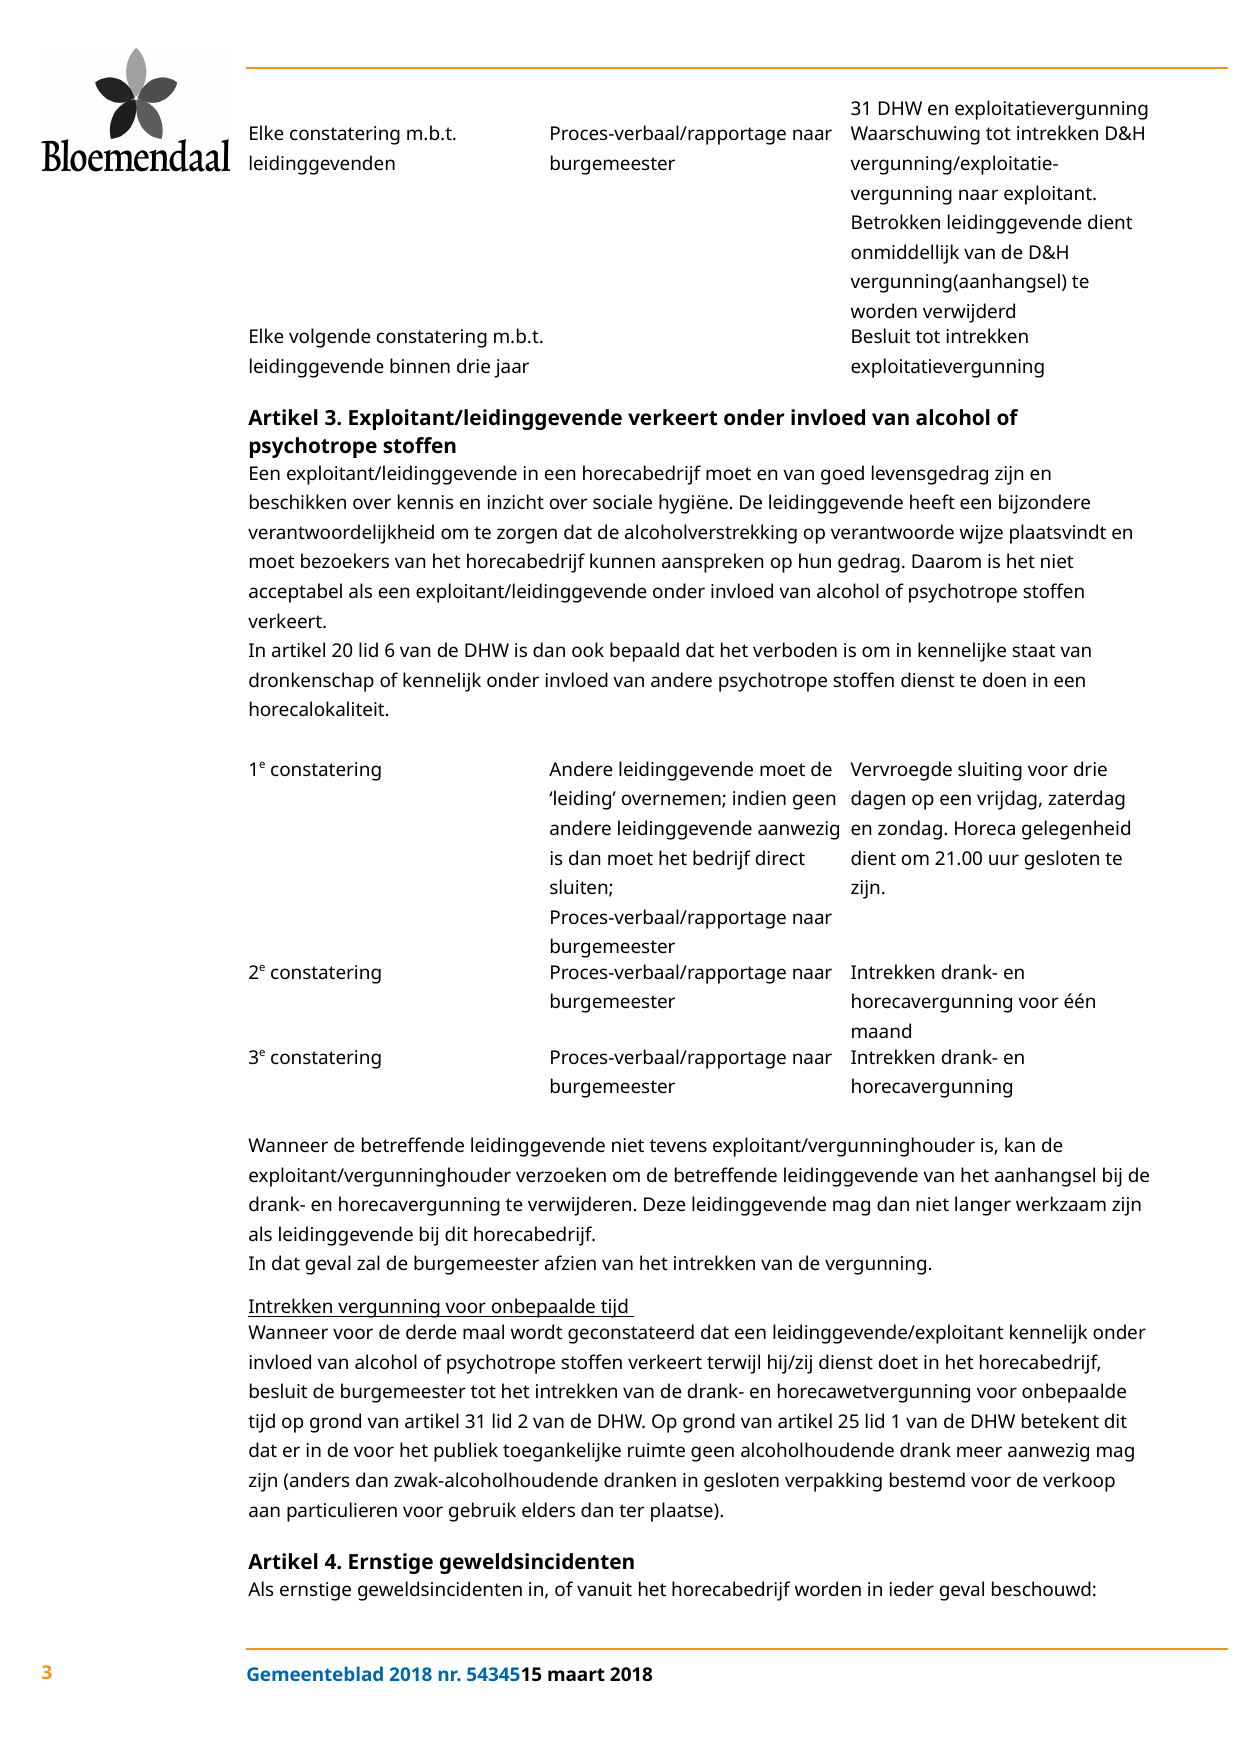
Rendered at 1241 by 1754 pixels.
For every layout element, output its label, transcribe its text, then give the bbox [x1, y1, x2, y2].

table_cell Besluit tot intrekken exploitatievergunning [850, 324, 1152, 379]
table_cell Intrekken drank- en horecavergunning voor één maand [850, 959, 1152, 1044]
text Wanneer voor de derde maal wordt geconstateerd dat een leidinggevende/exploitant kennelijk onder invloed van alcohol of psychotrope stoffen verkeert terwijl hij/zij dienst doet in het horecabedrijf, besluit de burgemeester tot het intrekken van de drank- en horecawetvergunning voor onbepaalde tijd op grond van artikel 31 lid 2 van de DHW. Op grond van artikel 25 lid 1 van de DHW betekent dit dat er in de voor het publiek toegankelijke ruimte geen alcoholhoudende drank meer aanwezig mag zijn (anders dan zwak-alcoholhoudende dranken in gesloten verpakking bestemd voor de verkoop aan particulieren voor gebruik elders dan ter plaatse). [248, 1319, 1152, 1523]
table_cell Proces-verbaal/rapportage naar burgemeester [549, 959, 850, 1044]
text In dat geval zal de burgemeester afzien van het intrekken van de vergunning. [248, 1251, 1152, 1276]
table_header 1e constatering [248, 756, 549, 959]
picture [41, 47, 231, 172]
table_header [549, 95, 850, 121]
text Een exploitant/leidinggevende in een horecabedrijf moet en van goed levensgedrag zijn en beschikken over kennis en inzicht over sociale hygiëne. De leidinggevende heeft een bijzondere verantwoordelijkheid om te zorgen dat de alcoholverstrekking op verantwoorde wijze plaatsvindt en moet bezoekers van het horecabedrijf kunnen aanspreken op hun gedrag. Daarom is het niet acceptabel als een exploitant/leidinggevende onder invloed van alcohol of psychotrope stoffen verkeert. [248, 460, 1152, 634]
text Artikel 3. Exploitant/leidinggevende verkeert onder invloed van alcohol of psychotrope stoffen [248, 403, 1152, 460]
table_cell Proces-verbaal/rapportage naar burgemeester [549, 1044, 850, 1099]
text Artikel 4. Ernstige geweldsincidenten [248, 1547, 1152, 1576]
table_header [248, 95, 549, 121]
table_cell Elke volgende constatering m.b.t. leidinggevende binnen drie jaar [248, 324, 549, 379]
table_cell Waarschuwing tot intrekken D&H vergunning/exploitatie-vergunning naar exploitant. Betrokken leidinggevende dient onmiddellijk van de D&H vergunning(aanhangsel) te worden verwijderd [850, 121, 1152, 324]
table_cell [549, 324, 850, 379]
table_cell Proces-verbaal/rapportage naar burgemeester [549, 121, 850, 324]
table_cell Intrekken drank- en horecavergunning [850, 1044, 1152, 1099]
text Wanneer de betreffende leidinggevende niet tevens exploitant/vergunninghouder is, kan de exploitant/vergunninghouder verzoeken om de betreffende leidinggevende van het aanhangsel bij de drank- en horecavergunning te verwijderen. Deze leidinggevende mag dan niet langer werkzaam zijn als leidinggevende bij dit horecabedrijf. [248, 1132, 1152, 1247]
table_cell Elke constatering m.b.t. leidinggevenden [248, 121, 549, 324]
table_header Vervroegde sluiting voor drie dagen op een vrijdag, zaterdag en zondag. Horeca gelegenheid dient om 21.00 uur gesloten te zijn. [850, 756, 1152, 959]
table_cell 3e constatering [248, 1044, 549, 1099]
text Als ernstige geweldsincidenten in, of vanuit het horecabedrijf worden in ieder geval beschouwd: [248, 1576, 1152, 1601]
text In artikel 20 lid 6 van de DHW is dan ook bepaald dat het verboden is om in kennelijke staat van dronkenschap of kennelijk onder invloed van andere psychotrope stoffen dienst te doen in een horecalokaliteit. [248, 637, 1152, 722]
text Intrekken vergunning voor onbepaalde tijd [248, 1294, 1152, 1319]
table_cell 2e constatering [248, 959, 549, 1044]
table_header Andere leidinggevende moet de ‘leiding’ overnemen; indien geen andere leidinggevende aanwezig is dan moet het bedrijf direct sluiten; Proces-verbaal/rapportage naar burgemeester [549, 756, 850, 959]
table_header 31 DHW en exploitatievergunning [850, 95, 1152, 121]
